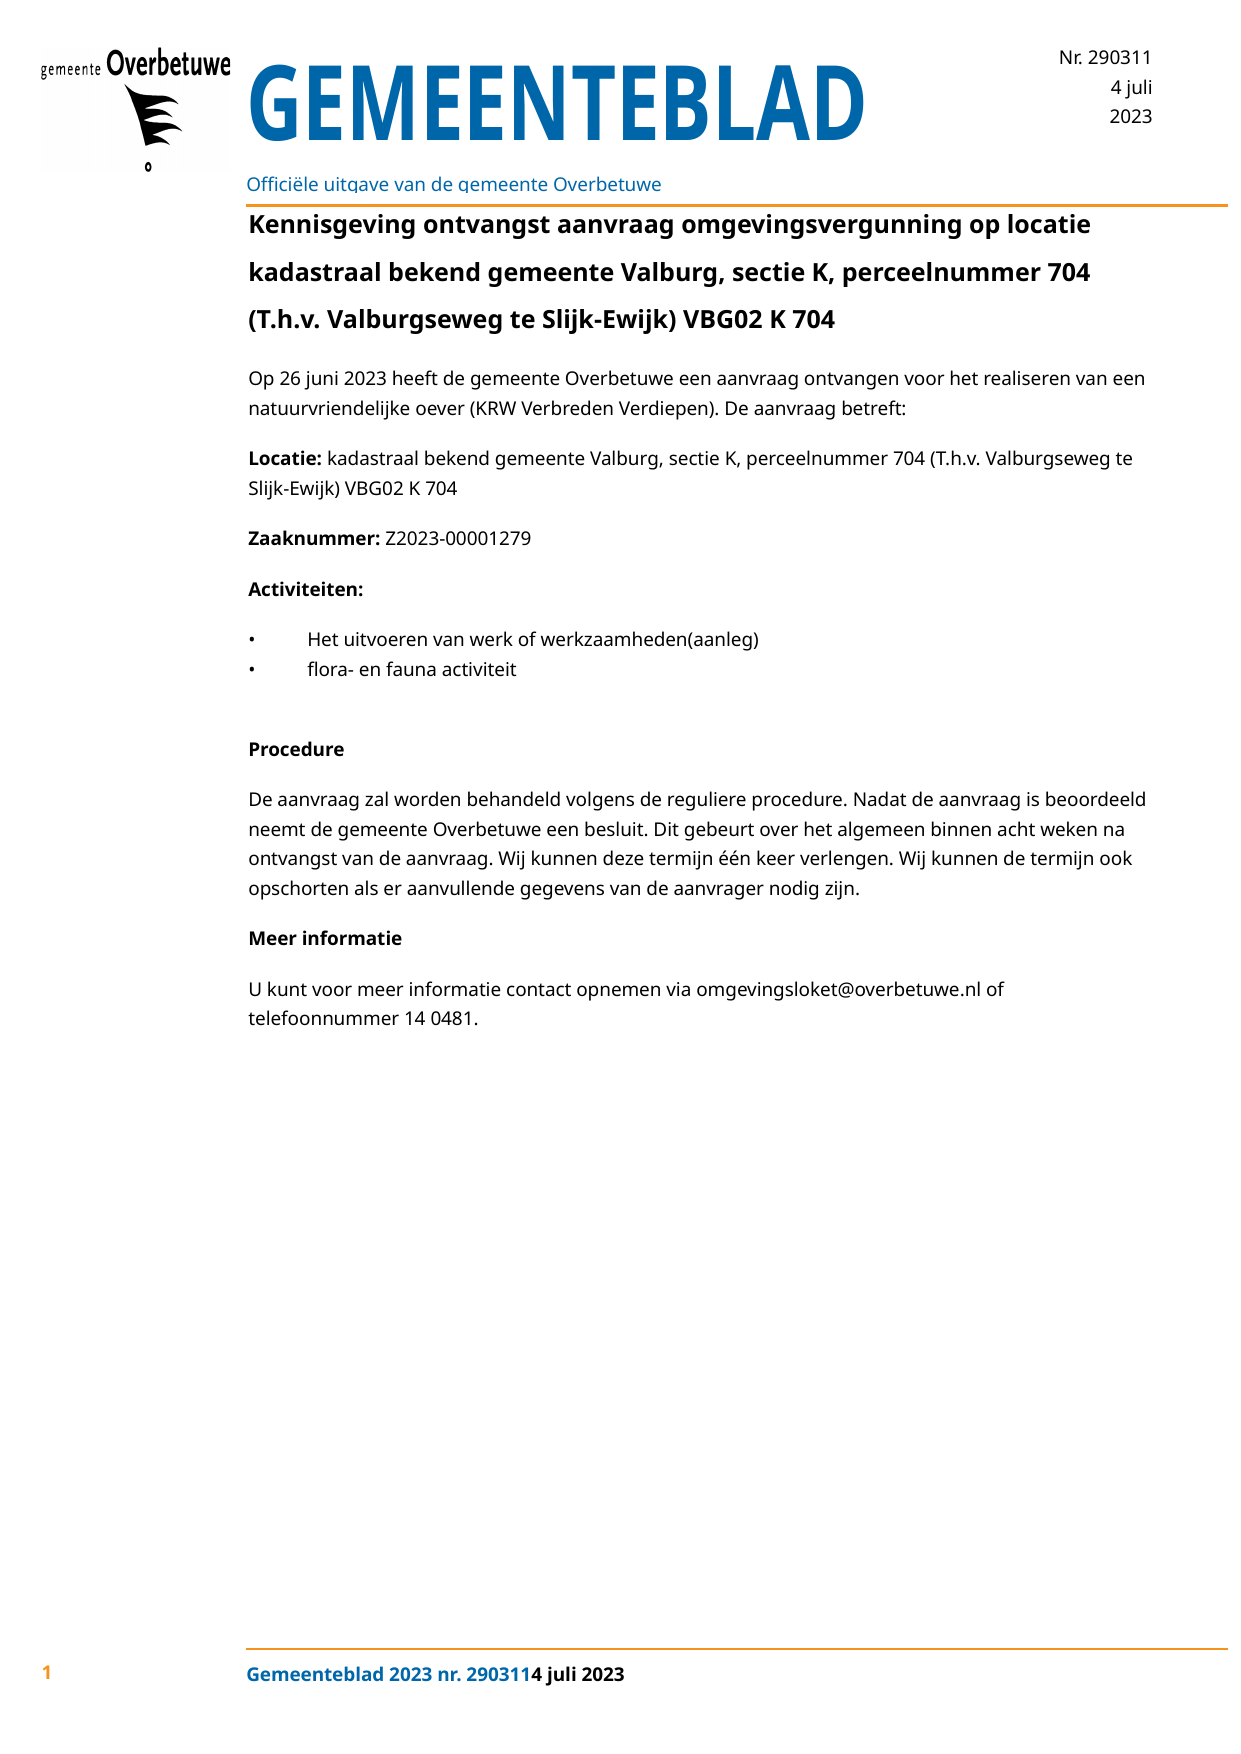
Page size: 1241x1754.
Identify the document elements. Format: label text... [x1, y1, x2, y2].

text Kennisgeving ontvangst aanvraag omgevingsvergunning op locatie kadastraal bekend gemeente Valburg, sectie K, perceelnummer 704 (T.h.v. Valburgseweg te Slijk-Ewijk) VBG02 K 704 [248, 207, 1152, 336]
text Zaaknummer: Z2023-00001279 [248, 526, 1152, 551]
list flora- en fauna activiteit [248, 656, 1152, 682]
text U kunt voor meer informatie contact opnemen via omgevingsloket@overbetuwe.nl of telefoonnummer 14 0481. [248, 976, 1152, 1031]
picture [41, 47, 231, 172]
text Op 26 juni 2023 heeft de gemeente Overbetuwe een aanvraag ontvangen voor het realiseren van een natuurvriendelijke oever (KRW Verbreden Verdiepen). De aanvraag betreft: [248, 366, 1152, 421]
list Het uitvoeren van werk of werkzaamheden(aanleg) [248, 626, 1152, 652]
text Activiteiten: [248, 576, 1152, 602]
text Locatie: kadastraal bekend gemeente Valburg, sectie K, perceelnummer 704 (T.h.v. Valburgseweg te Slijk-Ewijk) VBG02 K 704 [248, 446, 1152, 501]
text De aanvraag zal worden behandeld volgens de reguliere procedure. Nadat de aanvraag is beoordeeld neemt de gemeente Overbetuwe een besluit. Dit gebeurt over het algemeen binnen acht weken na ontvangst van de aanvraag. Wij kunnen deze termijn één keer verlengen. Wij kunnen de termijn ook opschorten als er aanvullende gegevens van de aanvrager nodig zijn. [248, 786, 1152, 901]
text Procedure [248, 736, 1152, 762]
text Meer informatie [248, 926, 1152, 951]
